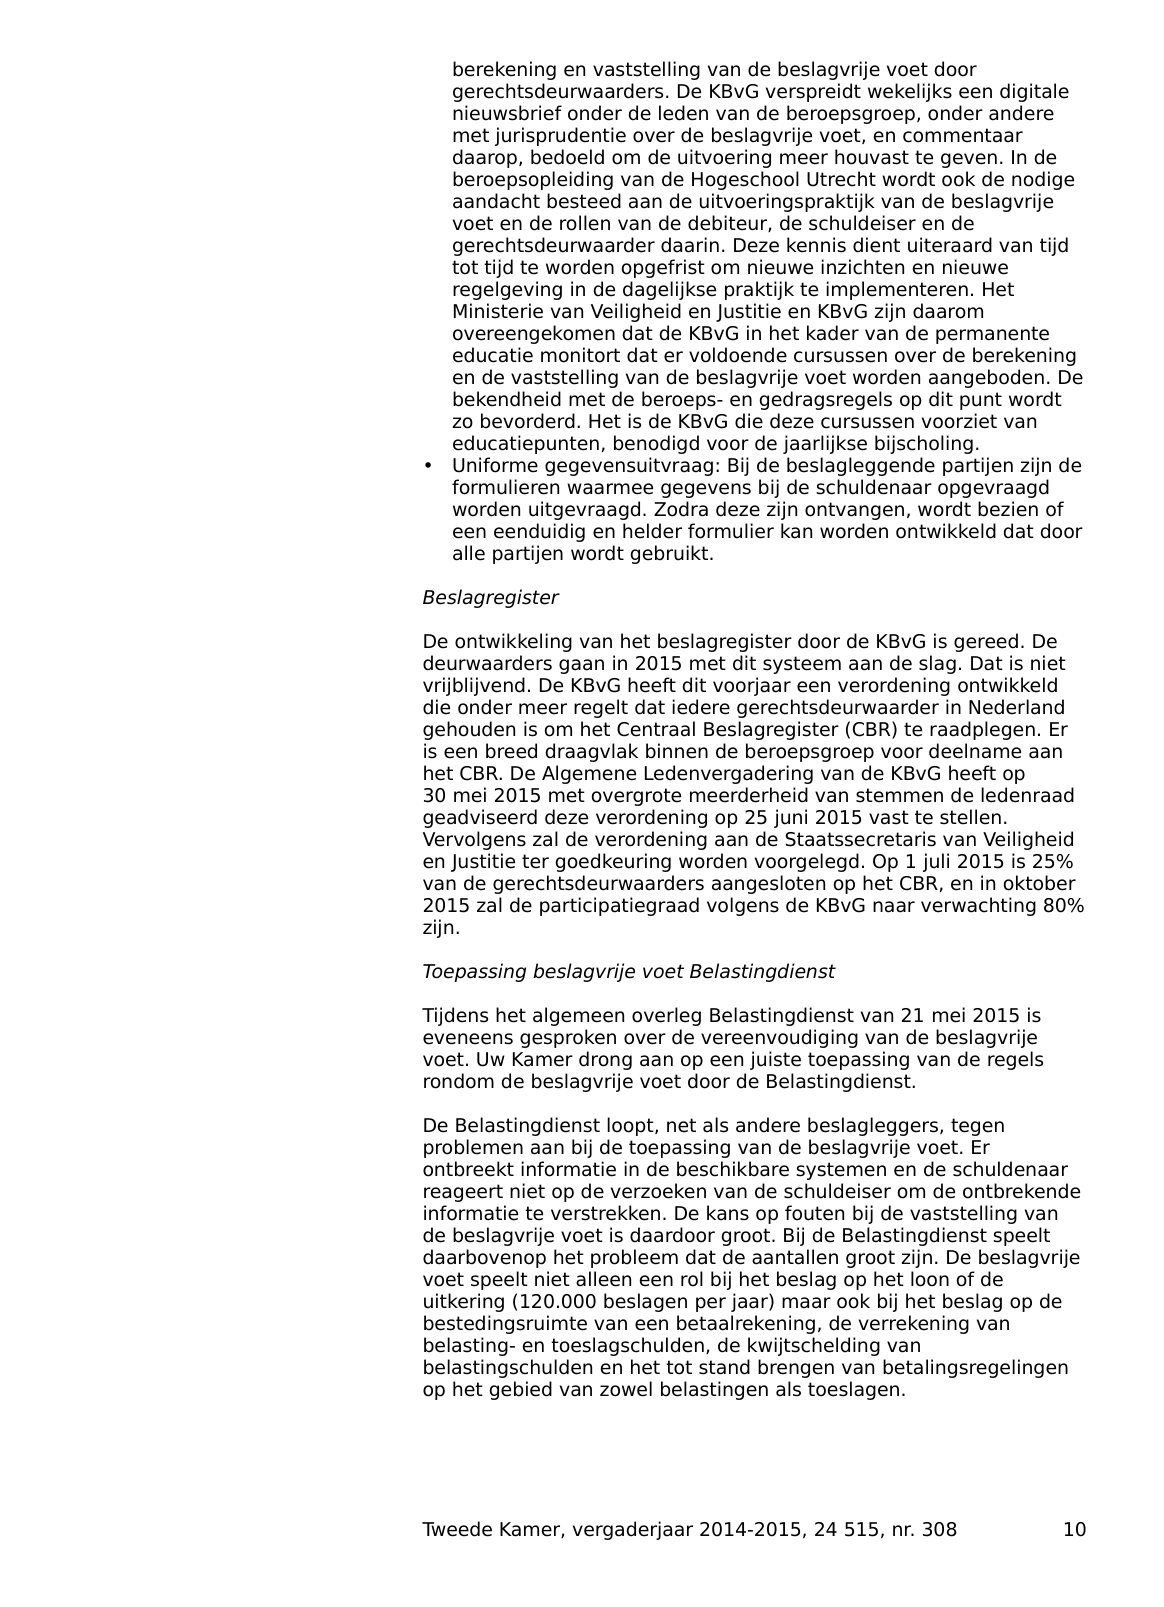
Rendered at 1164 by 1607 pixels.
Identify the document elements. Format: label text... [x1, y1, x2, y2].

text Tijdens het algemeen overleg Belastingdienst van 21 mei 2015 is eveneens gesproken over de vereenvoudiging van de beslagvrije voet. Uw Kamer drong aan op een juiste toepassing van de regels rondom de beslagvrije voet door de Belastingdienst. [422, 1005, 1087, 1093]
text • Uniforme gegevensuitvraag: Bij de beslagleggende partijen zijn de formulieren waarmee gegevens bij de schuldenaar opgevraagd worden uitgevraagd. Zodra deze zijn ontvangen, wordt bezien of een eenduidig en helder formulier kan worden ontwikkeld dat door alle partijen wordt gebruikt. [422, 455, 1087, 564]
subtitle Beslagregister [422, 587, 1087, 609]
text De Belastingdienst loopt, net als andere beslagleggers, tegen problemen aan bij de toepassing van de beslagvrije voet. Er ontbreekt informatie in de beschikbare systemen en de schuldenaar reageert niet op de verzoeken van de schuldeiser om de ontbrekende informatie te verstrekken. De kans op fouten bij de vaststelling van de beslagvrije voet is daardoor groot. Bij de Belastingdienst speelt daarbovenop het probleem dat de aantallen groot zijn. De beslagvrije voet speelt niet alleen een rol bij het beslag op het loon of de uitkering (120.000 beslagen per jaar) maar ook bij het beslag op de bestedingsruimte van een betaalrekening, de verrekening van belasting- en toeslagschulden, de kwijtschelding van belastingschulden en het tot stand brengen van betalingsregelingen op het gebied van zowel belastingen als toeslagen. [422, 1115, 1087, 1401]
text De ontwikkeling van het beslagregister door de KBvG is gereed. De deurwaarders gaan in 2015 met dit systeem aan de slag. Dat is niet vrijblijvend. De KBvG heeft dit voorjaar een verordening ontwikkeld die onder meer regelt dat iedere gerechtsdeurwaarder in Nederland gehouden is om het Centraal Beslagregister (CBR) te raadplegen. Er is een breed draagvlak binnen de beroepsgroep voor deelname aan het CBR. De Algemene Ledenvergadering van de KBvG heeft op 30 mei 2015 met overgrote meerderheid van stemmen de ledenraad geadviseerd deze verordening op 25 juni 2015 vast te stellen. Vervolgens zal de verordening aan de Staatssecretaris van Veiligheid en Justitie ter goedkeuring worden voorgelegd. Op 1 juli 2015 is 25% van de gerechtsdeurwaarders aangesloten op het CBR, en in oktober 2015 zal de participatiegraad volgens de KBvG naar verwachting 80% zijn. [422, 631, 1087, 939]
text berekening en vaststelling van de beslagvrije voet door gerechtsdeurwaarders. De KBvG verspreidt wekelijks een digitale nieuwsbrief onder de leden van de beroepsgroep, onder andere met jurisprudentie over de beslagvrije voet, en commentaar daarop, bedoeld om de uitvoering meer houvast te geven. In de beroepsopleiding van de Hogeschool Utrecht wordt ook de nodige aandacht besteed aan de uitvoeringspraktijk van de beslagvrije voet en de rollen van de debiteur, de schuldeiser en de gerechtsdeurwaarder daarin. Deze kennis dient uiteraard van tijd tot tijd te worden opgefrist om nieuwe inzichten en nieuwe regelgeving in de dagelijkse praktijk te implementeren. Het Ministerie van Veiligheid en Justitie en KBvG zijn daarom overeengekomen dat de KBvG in het kader van de permanente educatie monitort dat er voldoende cursussen over de berekening en de vaststelling van de beslagvrije voet worden aangeboden. De bekendheid met de beroeps- en gedragsregels op dit punt wordt zo bevorderd. Het is de KBvG die deze cursussen voorziet van educatiepunten, benodigd voor de jaarlijkse bijscholing. [422, 59, 1087, 455]
subtitle Toepassing beslagvrije voet Belastingdienst [422, 961, 1087, 983]
